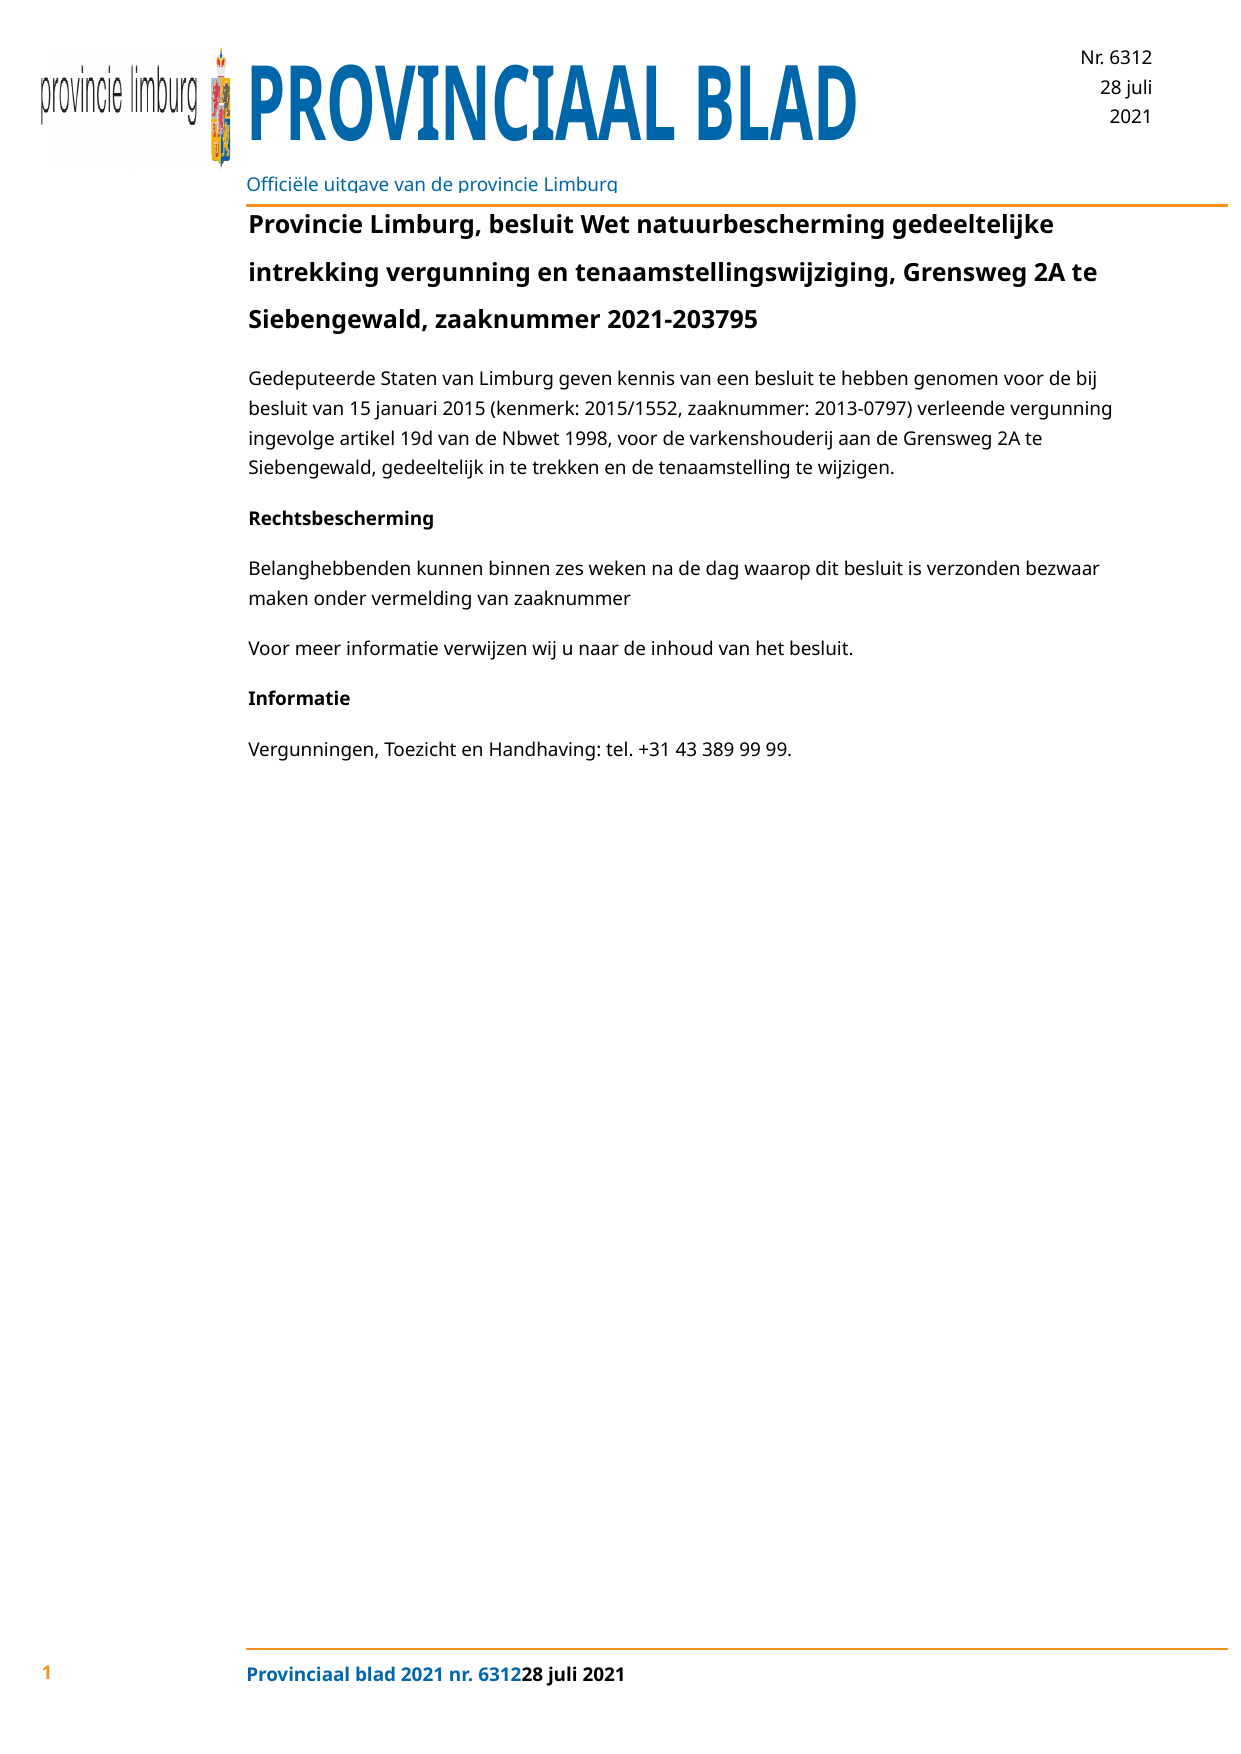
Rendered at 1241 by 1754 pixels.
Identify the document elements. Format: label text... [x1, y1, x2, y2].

text Gedeputeerde Staten van Limburg geven kennis van een besluit te hebben genomen voor de bij besluit van 15 januari 2015 (kenmerk: 2015/1552, zaaknummer: 2013-0797) verleende vergunning ingevolge artikel 19d van de Nbwet 1998, voor de varkenshouderij aan de Grensweg 2A te Siebengewald, gedeeltelijk in te trekken en de tenaamstelling te wijzigen. [248, 366, 1152, 480]
text Informatie [248, 686, 1152, 711]
text Provincie Limburg, besluit Wet natuurbescherming gedeeltelijke intrekking vergunning en tenaamstellingswijziging, Grensweg 2A te Siebengewald, zaaknummer 2021-203795 [248, 207, 1152, 336]
text Belanghebbenden kunnen binnen zes weken na de dag waarop dit besluit is verzonden bezwaar maken onder vermelding van zaaknummer [248, 555, 1152, 610]
text Rechtsbescherming [248, 505, 1152, 530]
picture [41, 47, 231, 172]
text Voor meer informatie verwijzen wij u naar de inhoud van het besluit. [248, 635, 1152, 661]
text Vergunningen, Toezicht en Handhaving: tel. +31 43 389 99 99. [248, 736, 1152, 762]
